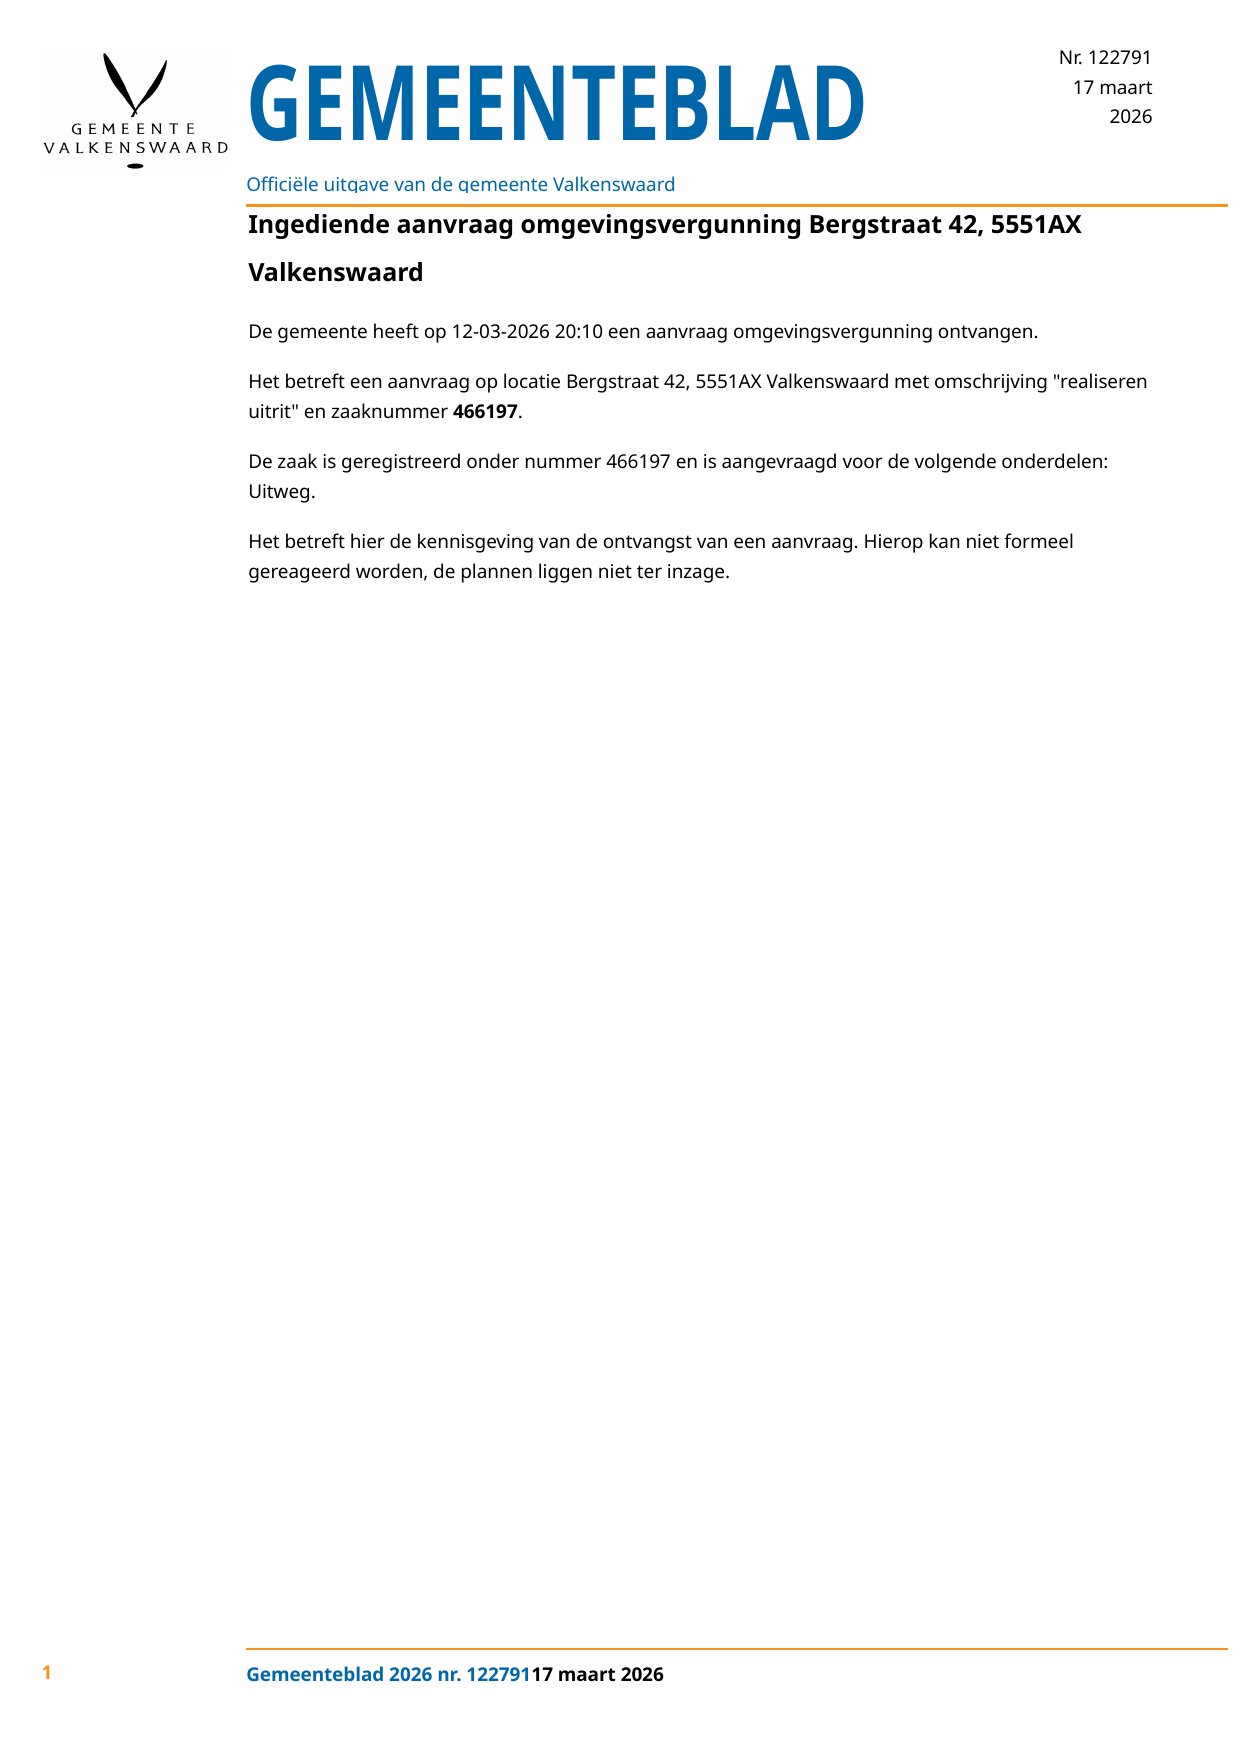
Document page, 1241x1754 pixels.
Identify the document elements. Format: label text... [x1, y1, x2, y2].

text Ingediende aanvraag omgevingsvergunning Bergstraat 42, 5551AX Valkenswaard [248, 207, 1152, 288]
text De zaak is geregistreerd onder nummer 466197 en is aangevraagd voor de volgende onderdelen: Uitweg. [248, 448, 1152, 504]
picture [41, 47, 231, 172]
text Het betreft hier de kennisgeving van de ontvangst van een aanvraag. Hierop kan niet formeel gereageerd worden, de plannen liggen niet ter inzage. [248, 528, 1152, 584]
text Het betreft een aanvraag op locatie Bergstraat 42, 5551AX Valkenswaard met omschrijving "realiseren uitrit" en zaaknummer 466197. [248, 368, 1152, 424]
text De gemeente heeft op 12-03-2026 20:10 een aanvraag omgevingsvergunning ontvangen. [248, 318, 1152, 344]
